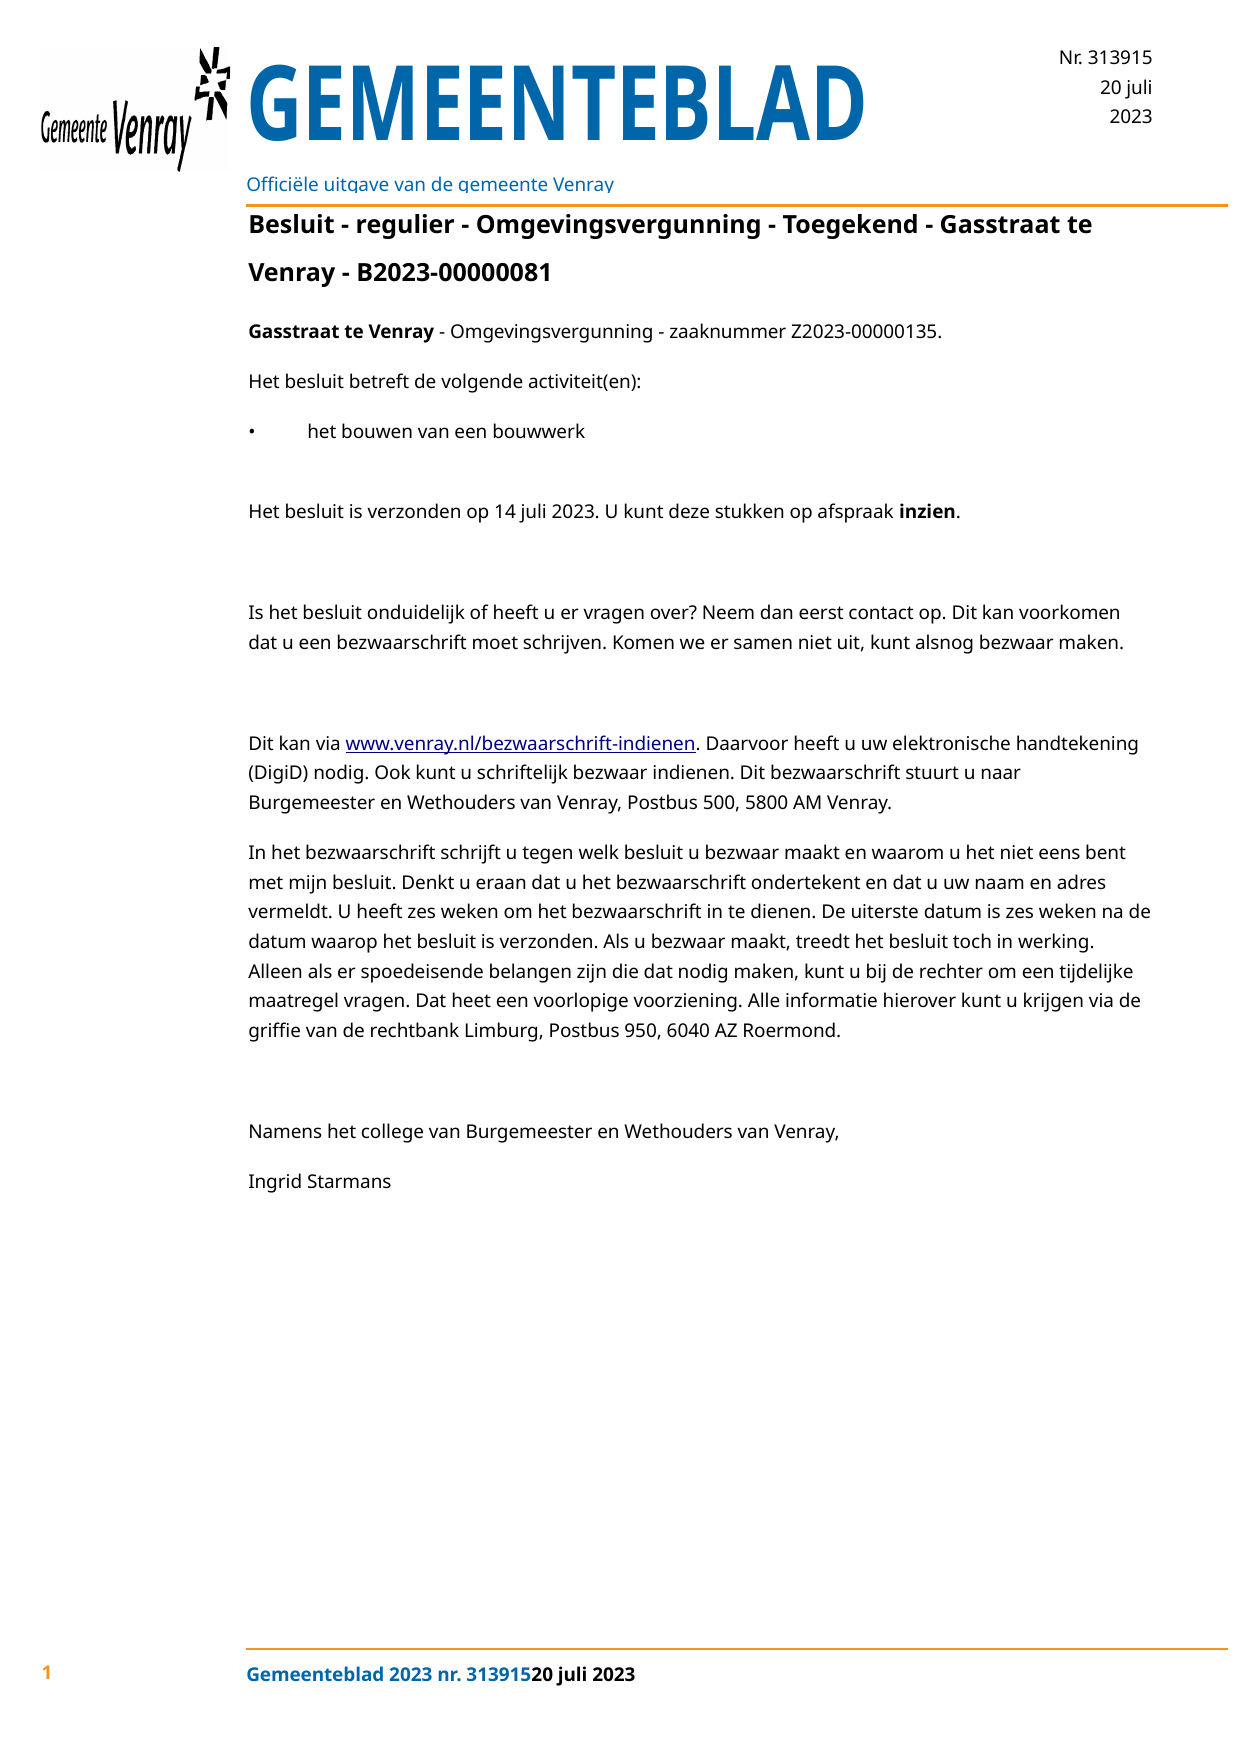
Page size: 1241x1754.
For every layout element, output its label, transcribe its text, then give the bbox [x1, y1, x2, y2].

text Is het besluit onduidelijk of heeft u er vragen over? Neem dan eerst contact op. Dit kan voorkomen dat u een bezwaarschrift moet schrijven. Komen we er samen niet uit, kunt alsnog bezwaar maken. [248, 599, 1152, 655]
text Ingrid Starmans [248, 1168, 1152, 1194]
text Het besluit is verzonden op 14 juli 2023. U kunt deze stukken op afspraak inzien. [248, 499, 1152, 524]
list het bouwen van een bouwwerk [248, 419, 1152, 444]
text Namens het college van Burgemeester en Wethouders van Venray, [248, 1118, 1152, 1144]
text Het besluit betreft de volgende activiteit(en): [248, 368, 1152, 394]
text Besluit - regulier - Omgevingsvergunning - Toegekend - Gasstraat te Venray - B2023-00000081 [248, 207, 1152, 288]
text Gasstraat te Venray - Omgevingsvergunning - zaaknummer Z2023-00000135. [248, 318, 1152, 344]
text In het bezwaarschrift schrijft u tegen welk besluit u bezwaar maakt en waarom u het niet eens bent met mijn besluit. Denkt u eraan dat u het bezwaarschrift ondertekent en dat u uw naam en adres vermeldt. U heeft zes weken om het bezwaarschrift in te dienen. De uiterste datum is zes weken na de datum waarop het besluit is verzonden. Als u bezwaar maakt, treedt het besluit toch in werking. Alleen als er spoedeisende belangen zijn die dat nodig maken, kunt u bij de rechter om een tijdelijke maatregel vragen. Dat heet een voorlopige voorziening. Alle informatie hierover kunt u krijgen via de griffie van de rechtbank Limburg, Postbus 950, 6040 AZ Roermond. [248, 839, 1152, 1043]
text Dit kan via www.venray.nl/bezwaarschrift-indienen. Daarvoor heeft u uw elektronische handtekening (DigiD) nodig. Ook kunt u schriftelijk bezwaar indienen. Dit bezwaarschrift stuurt u naar Burgemeester en Wethouders van Venray, Postbus 500, 5800 AM Venray. [248, 730, 1152, 815]
picture [41, 47, 231, 172]
